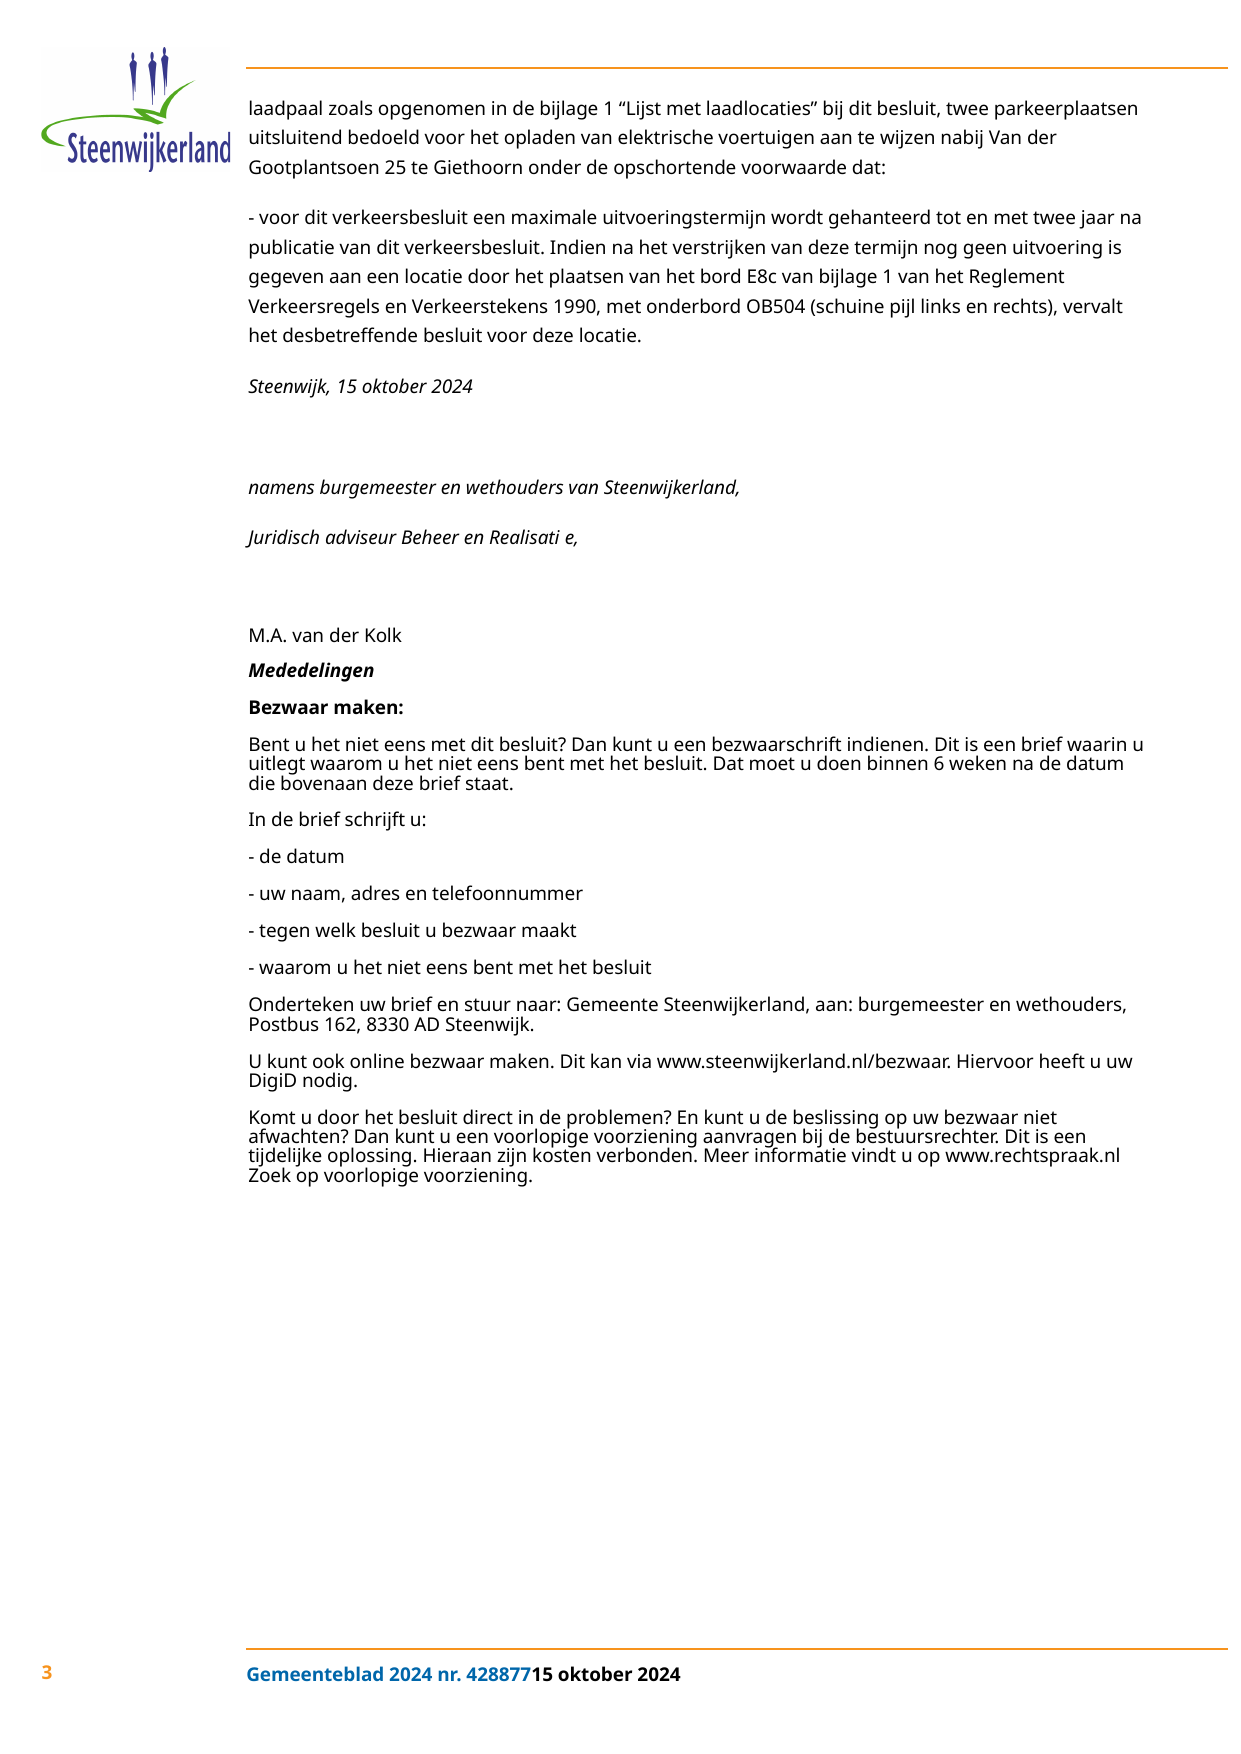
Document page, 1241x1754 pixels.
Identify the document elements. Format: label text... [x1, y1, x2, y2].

text Juridisch adviseur Beheer en Realisati e, [248, 524, 1152, 550]
text Onderteken uw brief en stuur naar: Gemeente Steenwijkerland, aan: burgemeester en wethouders, Postbus 162, 8330 AD Steenwijk. [248, 996, 1152, 1035]
text Bezwaar maken: [248, 699, 1152, 718]
text U kunt ook online bezwaar maken. Dit kan via www.steenwijkerland.nl/bezwaar. Hiervoor heeft u uw DigiD nodig. [248, 1053, 1152, 1091]
text Komt u door het besluit direct in de problemen? En kunt u de beslissing op uw bezwaar niet afwachten? Dan kunt u een voorlopige voorziening aanvragen bij de bestuursrechter. Dit is een tijdelijke oplossing. Hieraan zijn kosten verbonden. Meer informatie vindt u op www.rechtspraak.nl Zoek op voorlopige voorziening. [248, 1109, 1152, 1186]
text Mededelingen [248, 662, 1152, 681]
text - voor dit verkeersbesluit een maximale uitvoeringstermijn wordt gehanteerd tot en met twee jaar na publicatie van dit verkeersbesluit. Indien na het verstrijken van deze termijn nog geen uitvoering is gegeven aan een locatie door het plaatsen van het bord E8c van bijlage 1 van het Reglement Verkeersregels en Verkeerstekens 1990, met onderbord OB504 (schuine pijl links en rechts), vervalt het desbetreffende besluit voor deze locatie. [248, 204, 1152, 348]
picture [41, 47, 231, 172]
text laadpaal zoals opgenomen in de bijlage 1 “Lijst met laadlocaties” bij dit besluit, twee parkeerplaatsen uitsluitend bedoeld voor het opladen van elektrische voertuigen aan te wijzen nabij Van der Gootplantsoen 25 te Giethoorn onder de opschortende voorwaarde dat: [248, 95, 1152, 180]
text - waarom u het niet eens bent met het besluit [248, 959, 1152, 979]
text In de brief schrijft u: [248, 811, 1152, 831]
text Bent u het niet eens met dit besluit? Dan kunt u een bezwaarschrift indienen. Dit is een brief waarin u uitlegt waarom u het niet eens bent met het besluit. Dat moet u doen binnen 6 weken na de datum die bovenaan deze brief staat. [248, 736, 1152, 794]
text - de datum [248, 848, 1152, 868]
text namens burgemeester en wethouders van Steenwijkerland, [248, 474, 1152, 500]
text M.A. van der Kolk [248, 623, 1152, 648]
text - tegen welk besluit u bezwaar maakt [248, 922, 1152, 942]
text - uw naam, adres en telefoonnummer [248, 885, 1152, 905]
text Steenwijk, 15 oktober 2024 [248, 373, 1152, 399]
